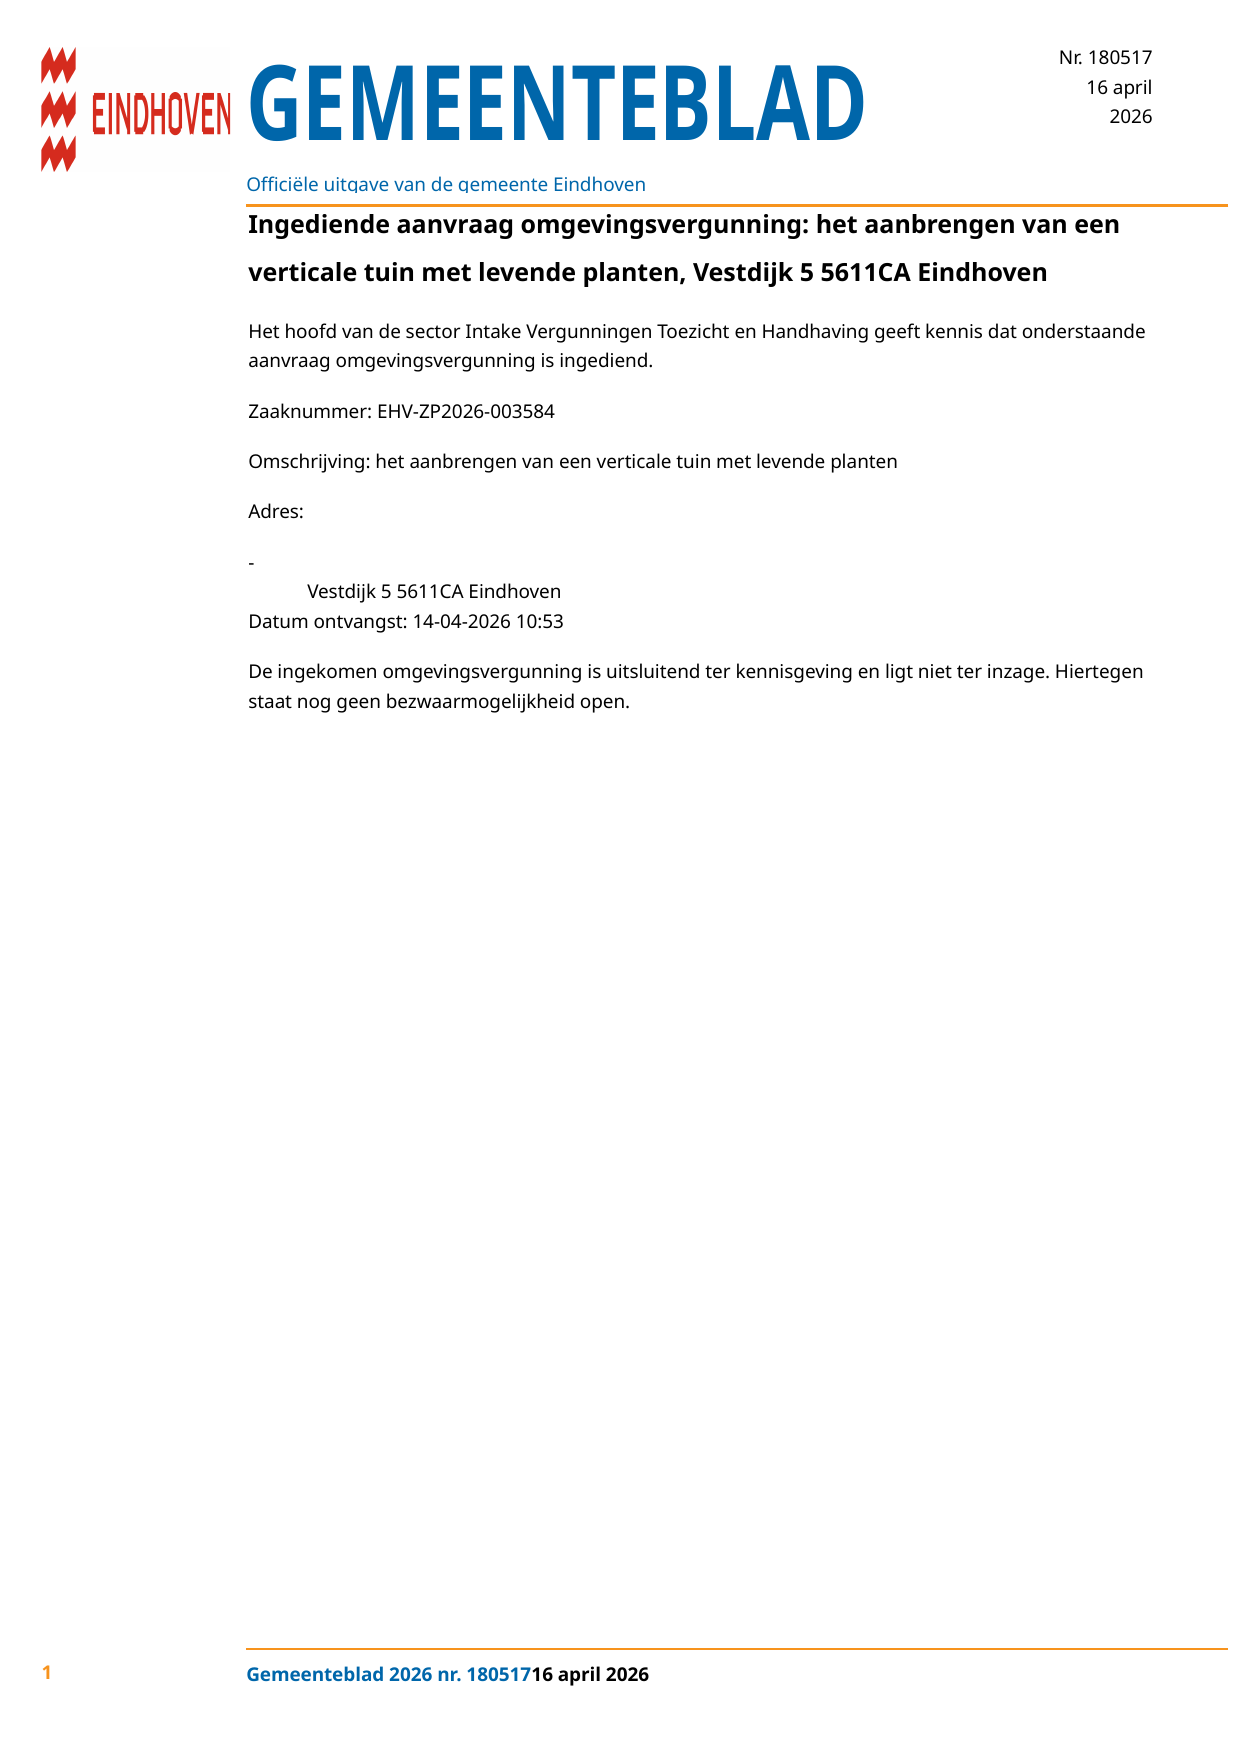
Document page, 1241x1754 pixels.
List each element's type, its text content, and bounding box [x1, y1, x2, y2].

text Omschrijving: het aanbrengen van een verticale tuin met levende planten [248, 448, 1152, 474]
text Het hoofd van de sector Intake Vergunningen Toezicht en Handhaving geeft kennis dat onderstaande aanvraag omgevingsvergunning is ingediend. [248, 318, 1152, 373]
list Vestdijk 5 5611CA Eindhoven [248, 579, 1152, 604]
text De ingekomen omgevingsvergunning is uitsluitend ter kennisgeving en ligt niet ter inzage. Hiertegen staat nog geen bezwaarmogelijkheid open. [248, 659, 1152, 714]
text Zaaknummer: EHV-ZP2026-003584 [248, 398, 1152, 424]
text Ingediende aanvraag omgevingsvergunning: het aanbrengen van een verticale tuin met levende planten, Vestdijk 5 5611CA Eindhoven [248, 207, 1152, 288]
text Adres: [248, 499, 1152, 524]
picture [41, 47, 231, 172]
text Datum ontvangst: 14-04-2026 10:53 [248, 608, 1152, 634]
